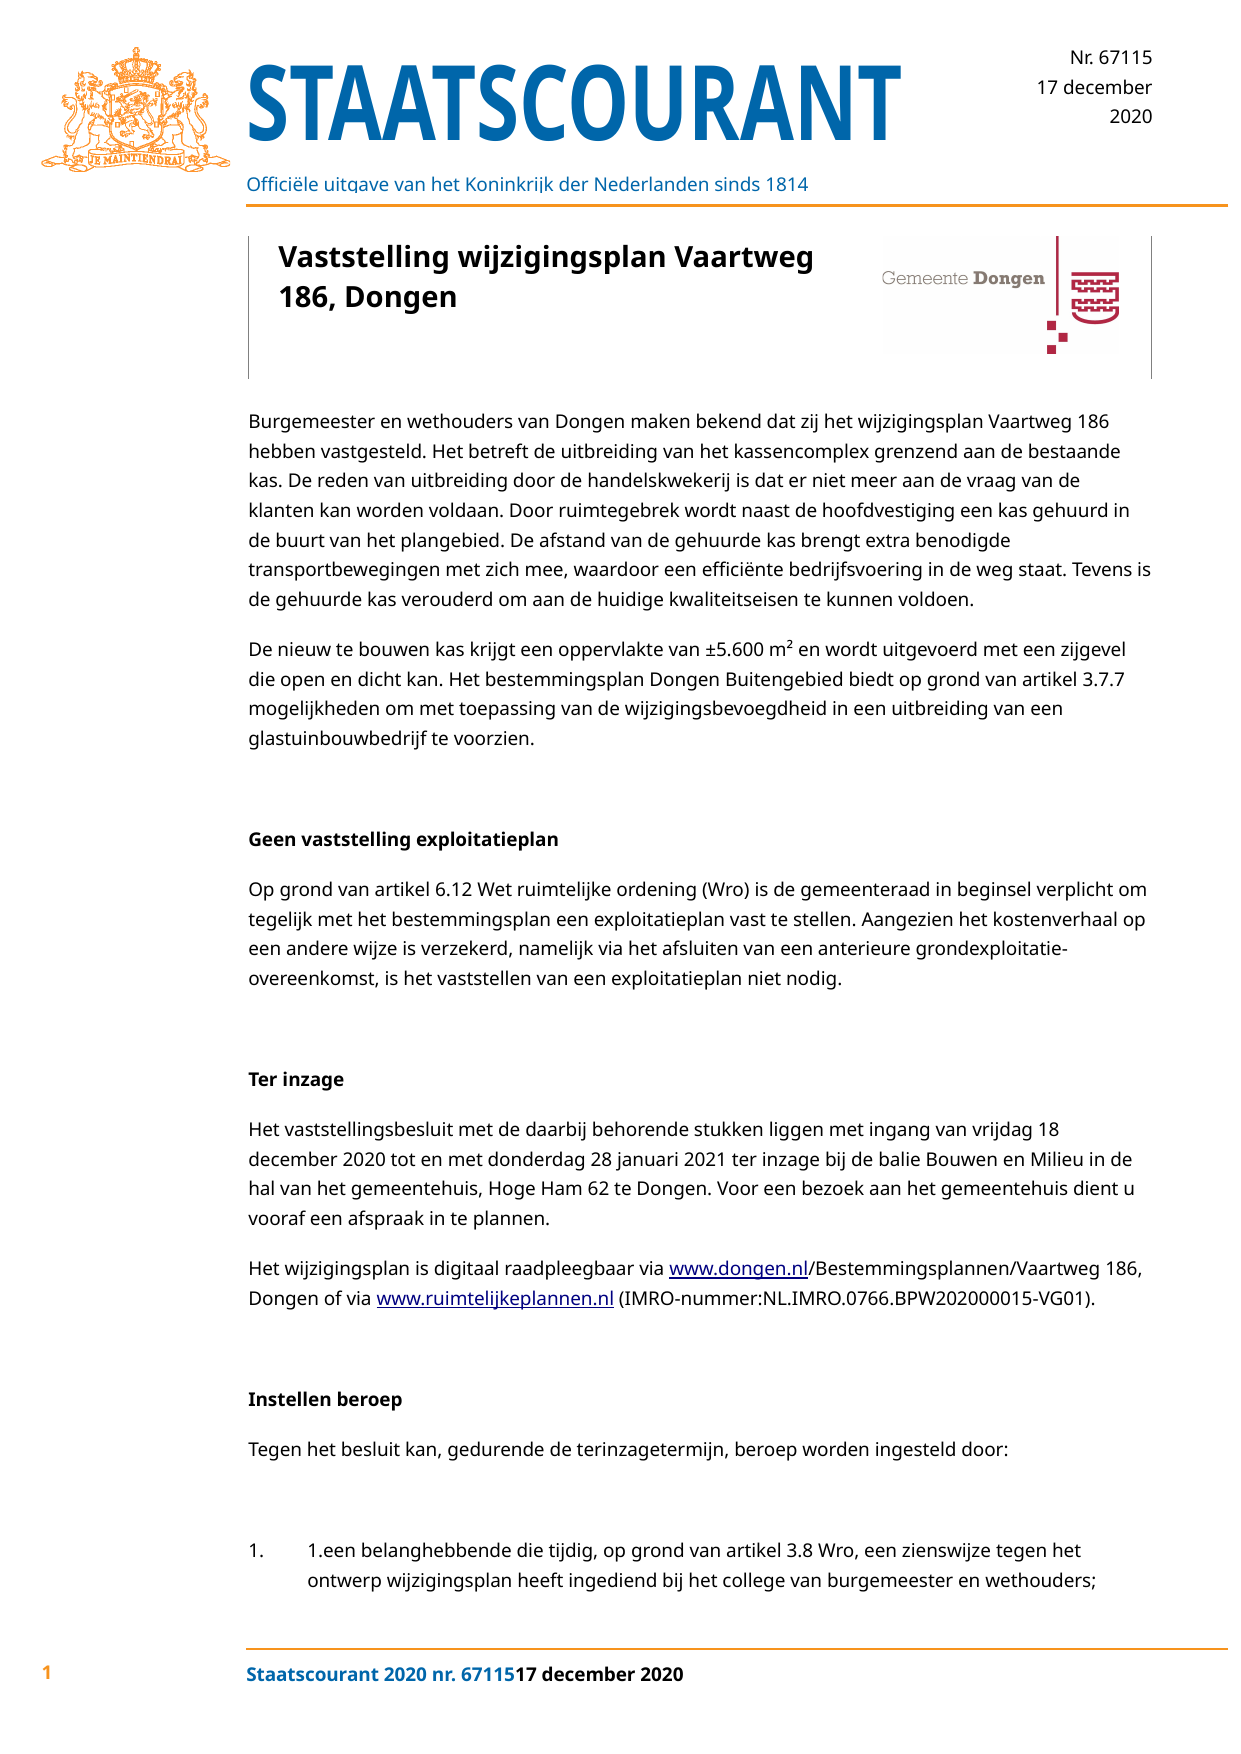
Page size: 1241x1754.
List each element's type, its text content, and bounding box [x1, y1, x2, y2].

table_header Vaststelling wijzigingsplan Vaartweg 186, Dongen [249, 236, 850, 379]
text Burgemeester en wethouders van Dongen maken bekend dat zij het wijzigingsplan Vaartweg 186 hebben vastgesteld. Het betreft de uitbreiding van het kassencomplex grenzend aan de bestaande kas. De reden van uitbreiding door de handelskwekerij is dat er niet meer aan de vraag van de klanten kan worden voldaan. Door ruimtegebrek wordt naast de hoofdvestiging een kas gehuurd in de buurt van het plangebied. De afstand van de gehuurde kas brengt extra benodigde transportbewegingen met zich mee, waardoor een efficiënte bedrijfsvoering in de weg staat. Tevens is de gehuurde kas verouderd om aan de huidige kwaliteitseisen te kunnen voldoen. [248, 408, 1152, 612]
picture [41, 47, 231, 172]
text Op grond van artikel 6.12 Wet ruimtelijke ordening (Wro) is de gemeenteraad in beginsel verplicht om tegelijk met het bestemmingsplan een exploitatieplan vast te stellen. Aangezien het kostenverhaal op een andere wijze is verzekerd, namelijk via het afsluiten van een anterieure grondexploitatie-overeenkomst, is het vaststellen van een exploitatieplan niet nodig. [248, 876, 1152, 991]
text Tegen het besluit kan, gedurende de terinzagetermijn, beroep worden ingesteld door: [248, 1436, 1152, 1462]
text Instellen beroep [248, 1386, 1152, 1412]
text De nieuw te bouwen kas krijgt een oppervlakte van ±5.600 m² en wordt uitgevoerd met een zijgevel die open en dicht kan. Het bestemmingsplan Dongen Buitengebied biedt op grond van artikel 3.7.7 mogelijkheden om met toepassing van de wijzigingsbevoegdheid in een uitbreiding van een glastuinbouwbedrijf te voorzien. [248, 636, 1152, 751]
text Ter inzage [248, 1066, 1152, 1092]
text Geen vaststelling exploitatieplan [248, 826, 1152, 852]
text Het vaststellingsbesluit met de daarbij behorende stukken liggen met ingang van vrijdag 18 december 2020 tot en met donderdag 28 januari 2021 ter inzage bij de balie Bouwen en Milieu in de hal van het gemeentehuis, Hoge Ham 62 te Dongen. Voor een bezoek aan het gemeentehuis dient u vooraf een afspraak in te plannen. [248, 1116, 1152, 1231]
text Het wijzigingsplan is digitaal raadpleegbaar via www.dongen.nl/Bestemmingsplannen/Vaartweg 186, Dongen of via www.ruimtelijkeplannen.nl (IMRO-nummer:NL.IMRO.0766.BPW202000015-VG01). [248, 1256, 1152, 1311]
table_header [850, 236, 1151, 379]
picture [882, 236, 1119, 354]
list 1.een belanghebbende die tijdig, op grond van artikel 3.8 Wro, een zienswijze tegen het ontwerp wijzigingsplan heeft ingediend bij het college van burgemeester en wethouders; [248, 1537, 1152, 1592]
